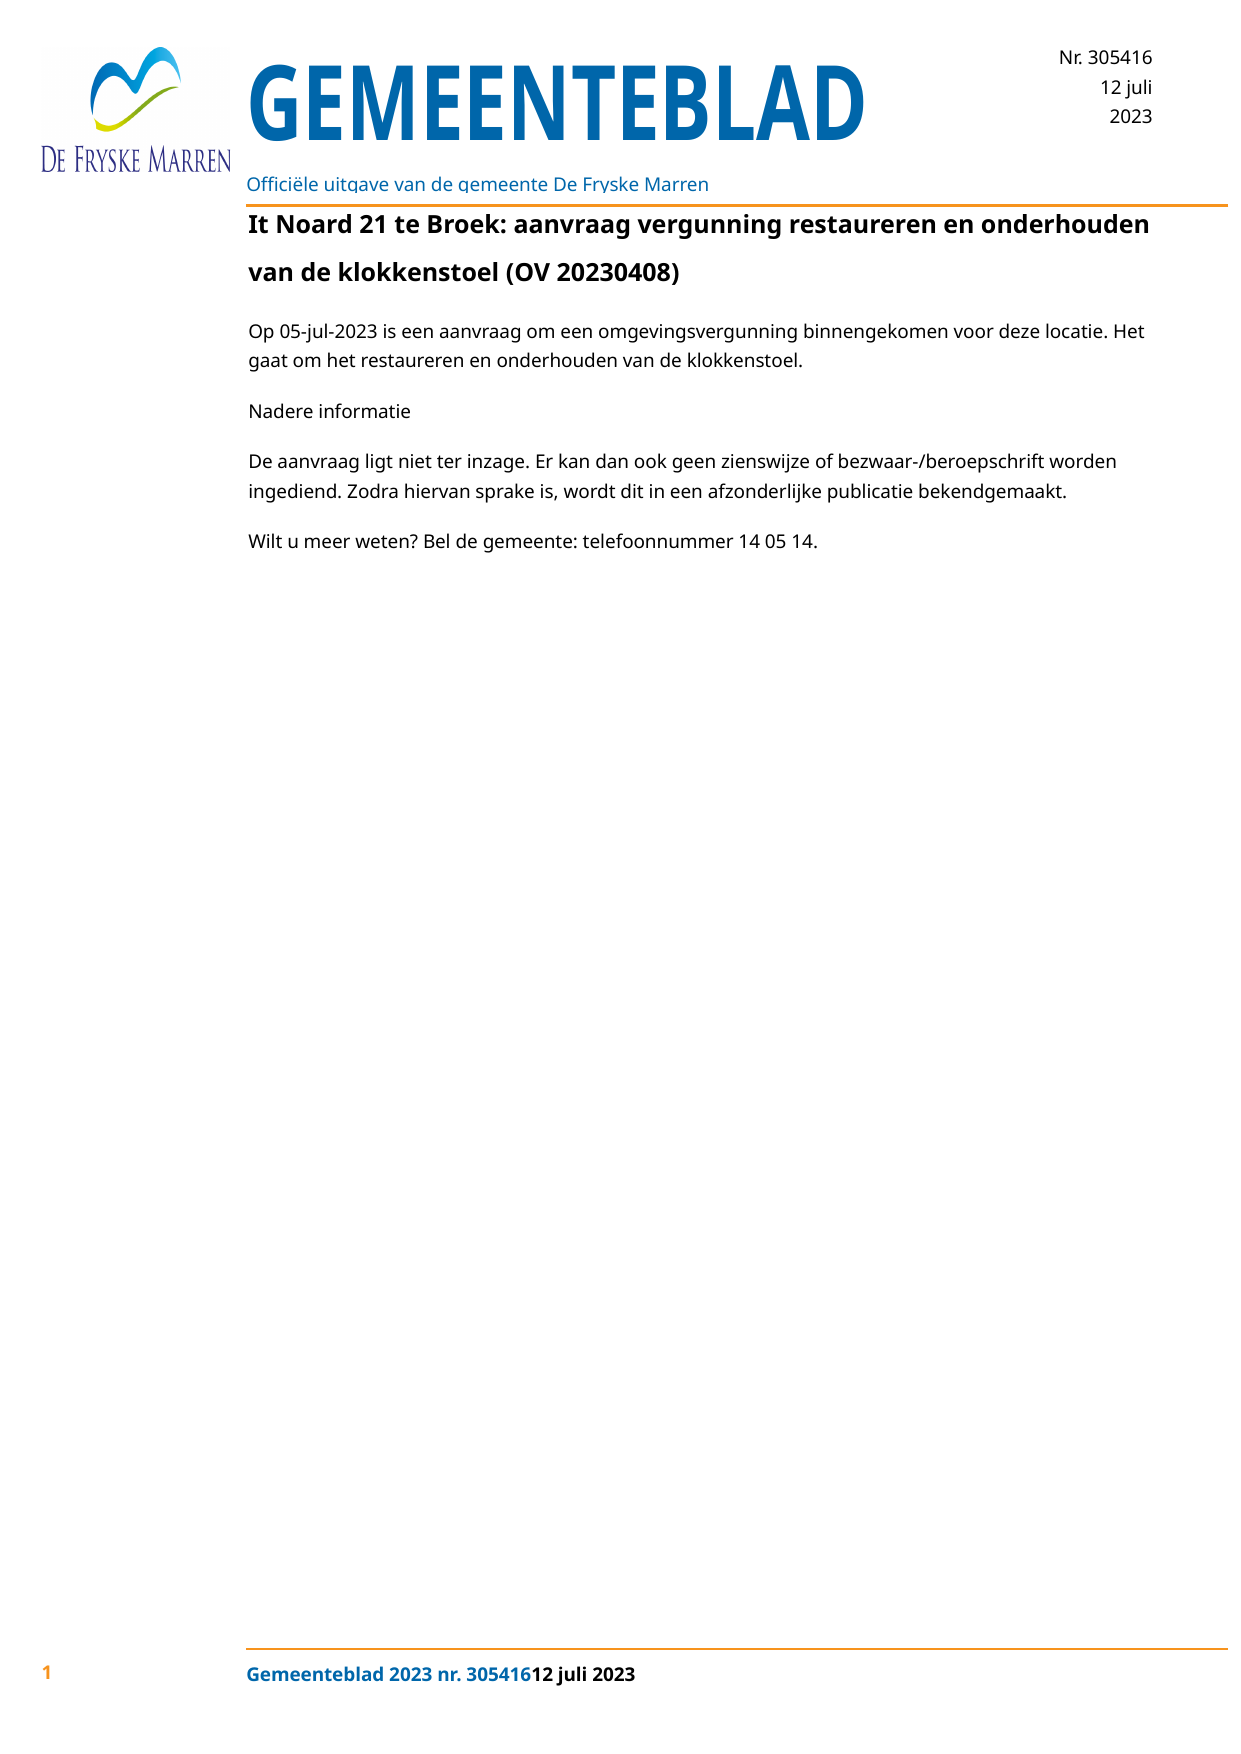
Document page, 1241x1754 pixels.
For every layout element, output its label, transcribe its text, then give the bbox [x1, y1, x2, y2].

text De aanvraag ligt niet ter inzage. Er kan dan ook geen zienswijze of bezwaar-/beroepschrift worden ingediend. Zodra hiervan sprake is, wordt dit in een afzonderlijke publicatie bekendgemaakt. [248, 448, 1152, 504]
text It Noard 21 te Broek: aanvraag vergunning restaureren en onderhouden van de klokkenstoel (OV 20230408) [248, 207, 1152, 288]
text Op 05-jul-2023 is een aanvraag om een omgevingsvergunning binnengekomen voor deze locatie. Het gaat om het restaureren en onderhouden van de klokkenstoel. [248, 318, 1152, 373]
text Nadere informatie [248, 398, 1152, 424]
picture [41, 47, 231, 172]
text Wilt u meer weten? Bel de gemeente: telefoonnummer 14 05 14. [248, 528, 1152, 554]
